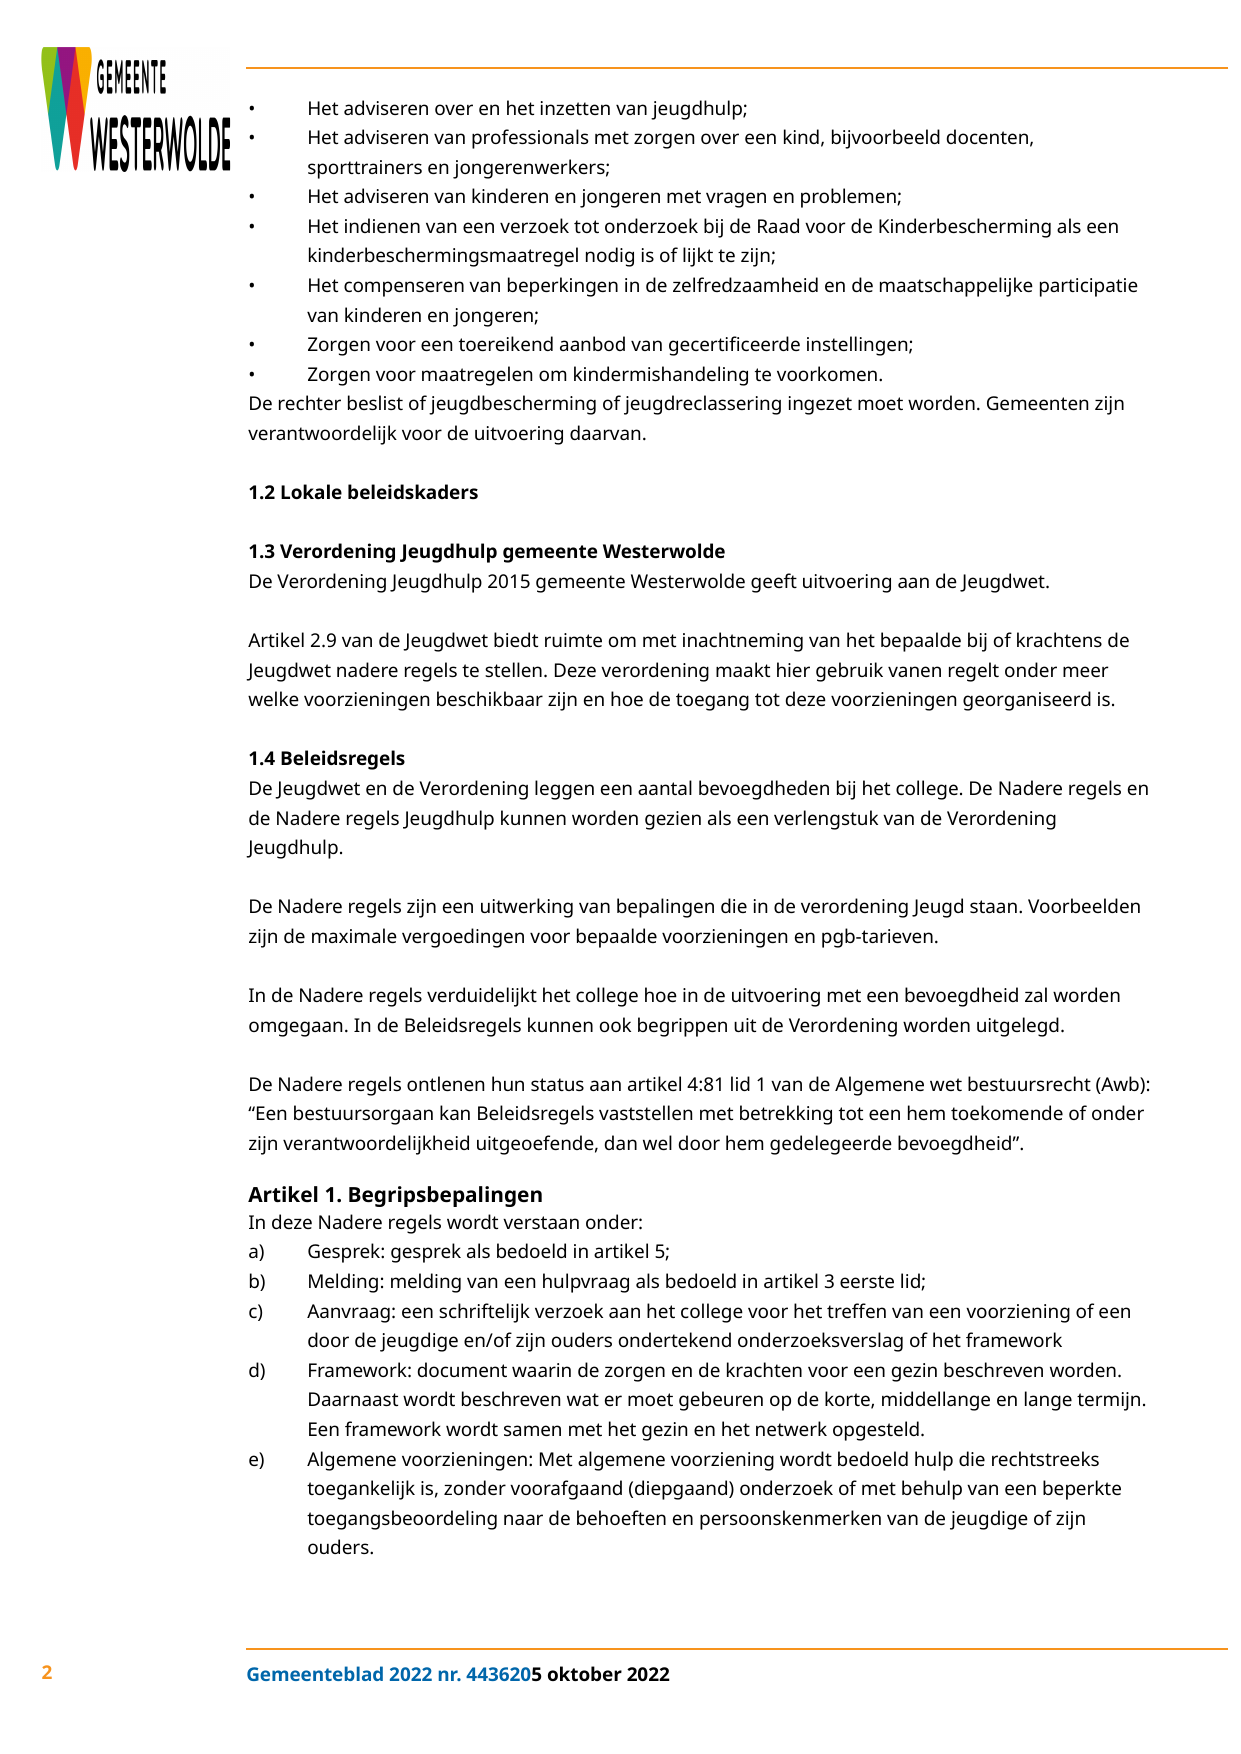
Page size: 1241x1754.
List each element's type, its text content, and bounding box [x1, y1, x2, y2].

list Aanvraag: een schriftelijk verzoek aan het college voor het treffen van een voorziening of een door de jeugdige en/of zijn ouders ondertekend onderzoeksverslag of het framework [248, 1298, 1152, 1353]
list Melding: melding van een hulpvraag als bedoeld in artikel 3 eerste lid; [248, 1268, 1152, 1294]
list Zorgen voor maatregelen om kindermishandeling te voorkomen. [248, 361, 1152, 387]
text De rechter beslist of jeugdbescherming of jeugdreclassering ingezet moet worden. Gemeenten zijn verantwoordelijk voor de uitvoering daarvan. [248, 391, 1152, 446]
text 1.2 Lokale beleidskaders [248, 479, 1152, 505]
text De Jeugdwet en de Verordening leggen een aantal bevoegdheden bij het college. De Nadere regels en de Nadere regels Jeugdhulp kunnen worden gezien als een verlengstuk van de Verordening Jeugdhulp. [248, 775, 1152, 860]
list Het compenseren van beperkingen in de zelfredzaamheid en de maatschappelijke participatie van kinderen en jongeren; [248, 272, 1152, 328]
text 1.4 Beleidsregels [248, 746, 1152, 771]
list Zorgen voor een toereikend aanbod van gecertificeerde instellingen; [248, 331, 1152, 357]
text In deze Nadere regels wordt verstaan onder: [248, 1209, 1152, 1235]
list Framework: document waarin de zorgen en de krachten voor een gezin beschreven worden. Daarnaast wordt beschreven wat er moet gebeuren op de korte, middellange en lange termijn. Een framework wordt samen met het gezin en het netwerk opgesteld. [248, 1357, 1152, 1442]
text De Verordening Jeugdhulp 2015 gemeente Westerwolde geeft uitvoering aan de Jeugdwet. [248, 568, 1152, 594]
list Het adviseren van kinderen en jongeren met vragen en problemen; [248, 183, 1152, 209]
picture [41, 47, 231, 172]
list Het adviseren van professionals met zorgen over een kind, bijvoorbeeld docenten, sporttrainers en jongerenwerkers; [248, 124, 1152, 180]
text In de Nadere regels verduidelijkt het college hoe in de uitvoering met een bevoegdheid zal worden omgegaan. In de Beleidsregels kunnen ook begrippen uit de Verordening worden uitgelegd. [248, 982, 1152, 1038]
text Artikel 1. Begripsbepalingen [248, 1181, 1152, 1209]
text 1.3 Verordening Jeugdhulp gemeente Westerwolde [248, 538, 1152, 564]
text Artikel 2.9 van de Jeugdwet biedt ruimte om met inachtneming van het bepaalde bij of krachtens de Jeugdwet nadere regels te stellen. Deze verordening maakt hier gebruik vanen regelt onder meer welke voorzieningen beschikbaar zijn en hoe de toegang tot deze voorzieningen georganiseerd is. [248, 627, 1152, 712]
text De Nadere regels ontlenen hun status aan artikel 4:81 lid 1 van de Algemene wet bestuursrecht (Awb): “Een bestuursorgaan kan Beleidsregels vaststellen met betrekking tot een hem toekomende of onder zijn verantwoordelijkheid uitgeoefende, dan wel door hem gedelegeerde bevoegdheid”. [248, 1071, 1152, 1156]
list Het adviseren over en het inzetten van jeugdhulp; [248, 95, 1152, 121]
text De Nadere regels zijn een uitwerking van bepalingen die in de verordening Jeugd staan. Voorbeelden zijn de maximale vergoedingen voor bepaalde voorzieningen en pgb-tarieven. [248, 893, 1152, 949]
list Gesprek: gesprek als bedoeld in artikel 5; [248, 1239, 1152, 1264]
list Het indienen van een verzoek tot onderzoek bij de Raad voor de Kinderbescherming als een kinderbeschermingsmaatregel nodig is of lijkt te zijn; [248, 213, 1152, 268]
list Algemene voorzieningen: Met algemene voorziening wordt bedoeld hulp die rechtstreeks toegankelijk is, zonder voorafgaand (diepgaand) onderzoek of met behulp van een beperkte toegangsbeoordeling naar de behoeften en persoonskenmerken van de jeugdige of zijn ouders. [248, 1446, 1152, 1560]
